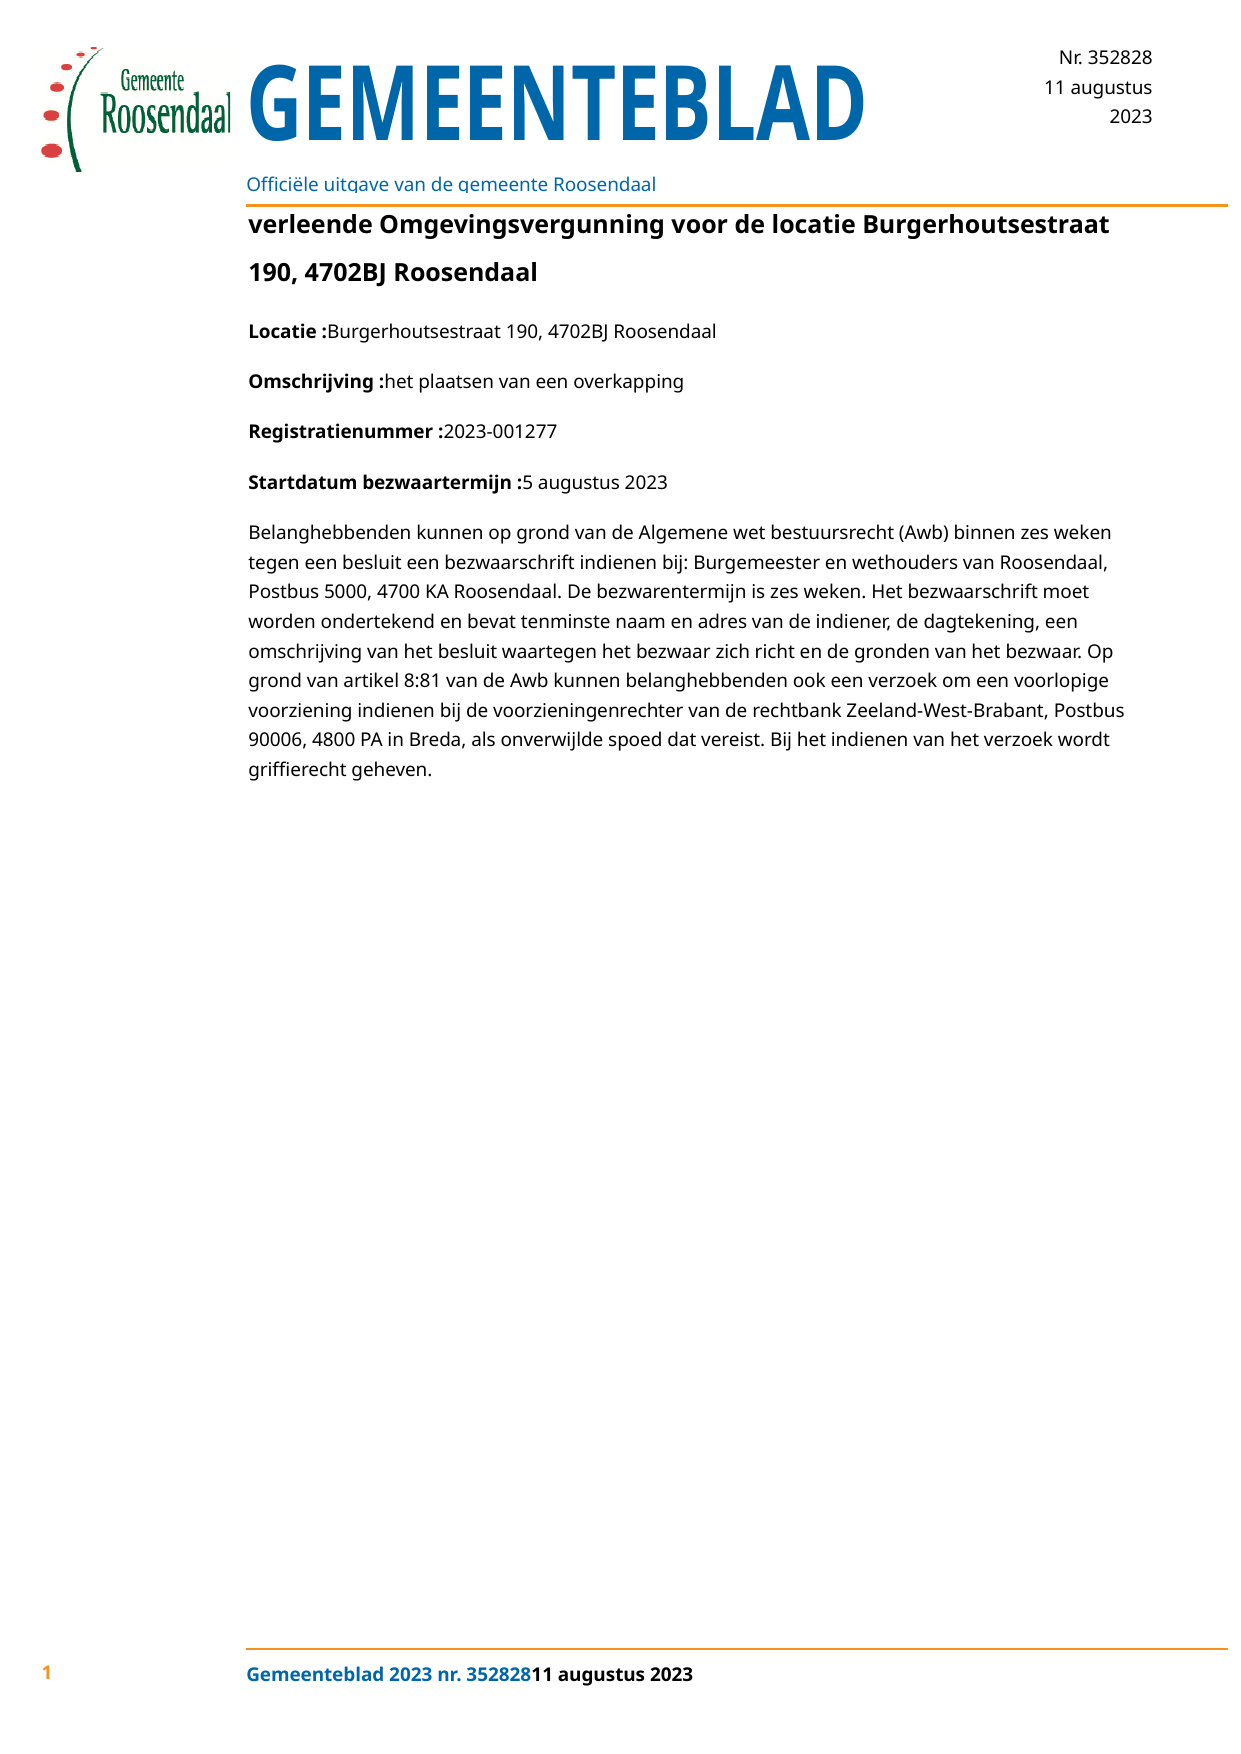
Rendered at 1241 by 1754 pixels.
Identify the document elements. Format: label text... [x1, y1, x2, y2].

text verleende Omgevingsvergunning voor de locatie Burgerhoutsestraat 190, 4702BJ Roosendaal [248, 207, 1152, 288]
picture [41, 47, 231, 172]
text Belanghebbenden kunnen op grond van de Algemene wet bestuursrecht (Awb) binnen zes weken tegen een besluit een bezwaarschrift indienen bij: Burgemeester en wethouders van Roosendaal, Postbus 5000, 4700 KA Roosendaal. De bezwarentermijn is zes weken. Het bezwaarschrift moet worden ondertekend en bevat tenminste naam en adres van de indiener, de dagtekening, een omschrijving van het besluit waartegen het bezwaar zich richt en de gronden van het bezwaar. Op grond van artikel 8:81 van de Awb kunnen belanghebbenden ook een verzoek om een voorlopige voorziening indienen bij de voorzieningenrechter van de rechtbank Zeeland-West-Brabant, Postbus 90006, 4800 PA in Breda, als onverwijlde spoed dat vereist. Bij het indienen van het verzoek wordt griffierecht geheven. [248, 519, 1152, 782]
text Registratienummer :2023-001277 [248, 419, 1152, 444]
text Locatie :Burgerhoutsestraat 190, 4702BJ Roosendaal [248, 318, 1152, 344]
text Startdatum bezwaartermijn :5 augustus 2023 [248, 469, 1152, 495]
text Omschrijving :het plaatsen van een overkapping [248, 368, 1152, 394]
